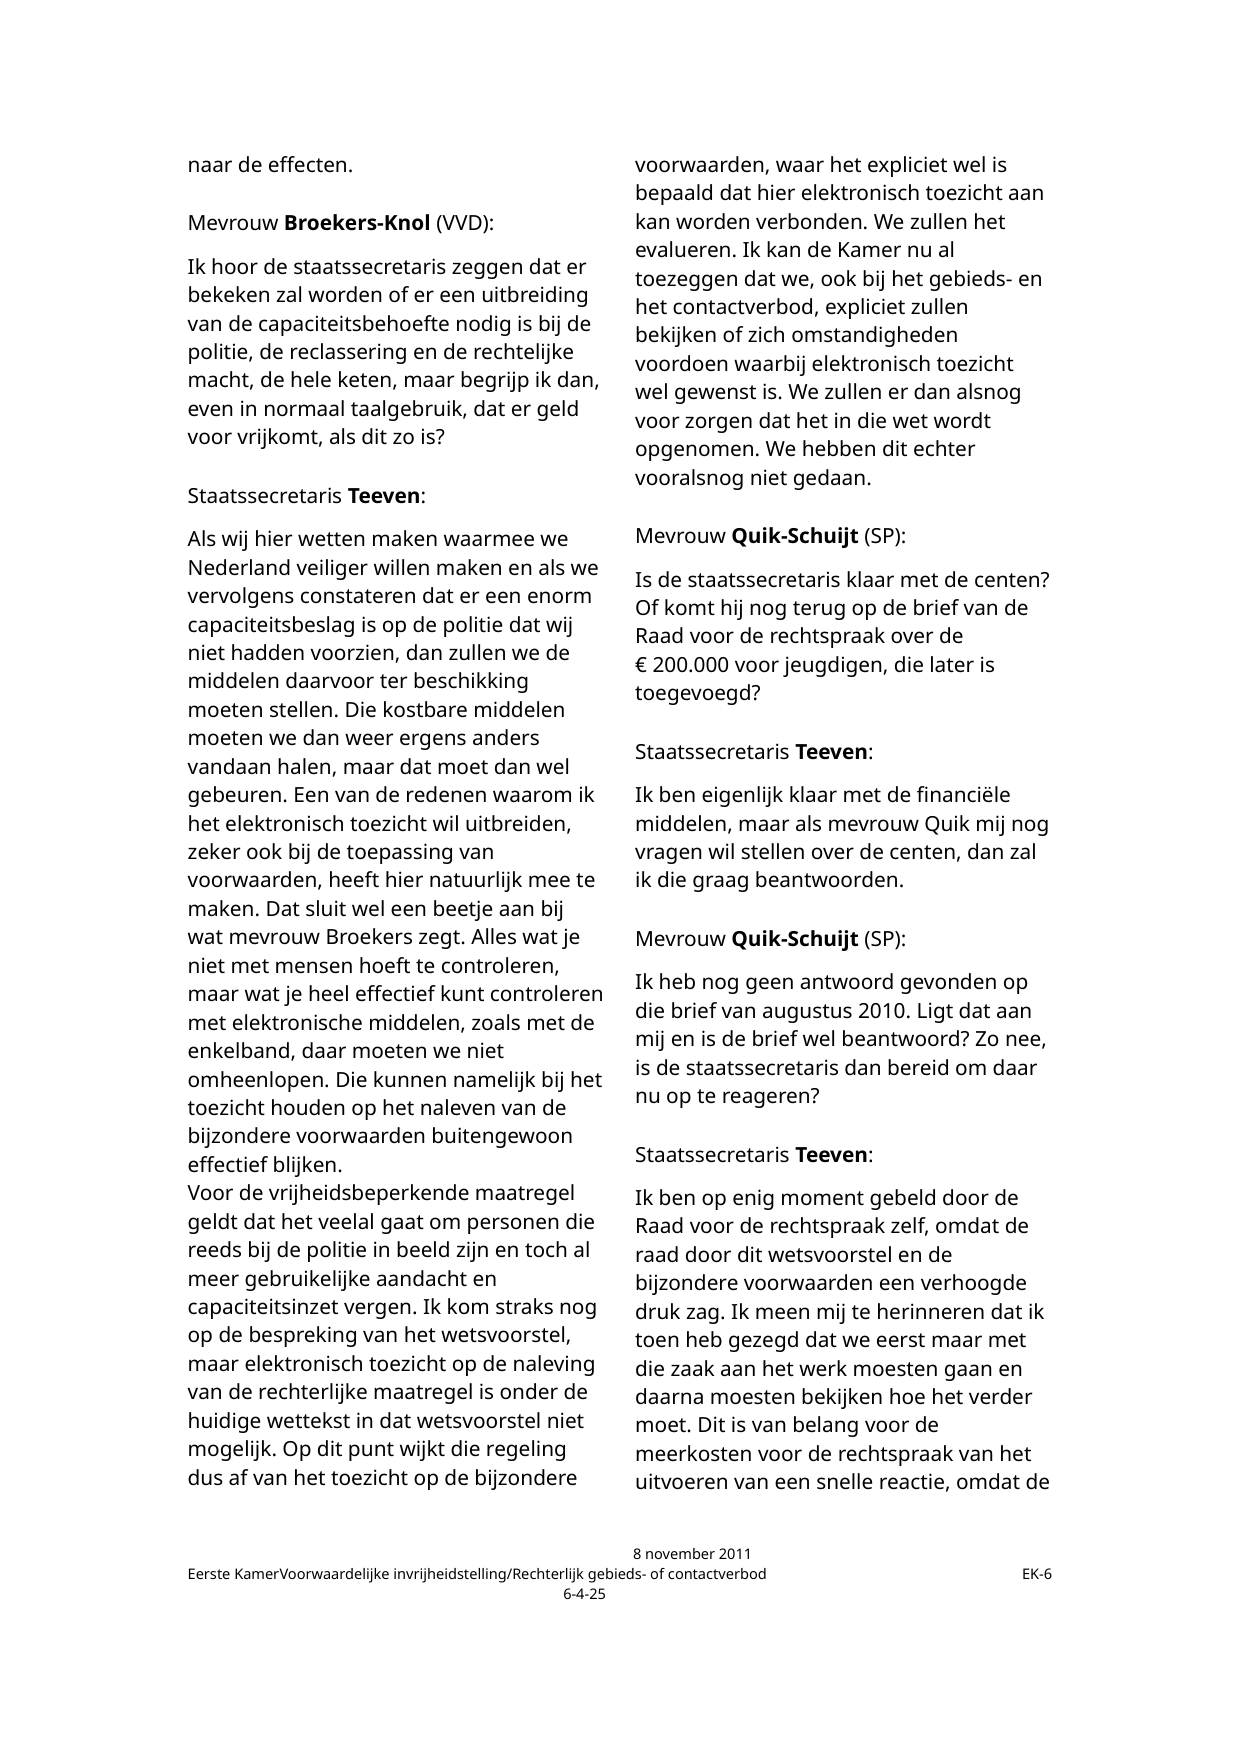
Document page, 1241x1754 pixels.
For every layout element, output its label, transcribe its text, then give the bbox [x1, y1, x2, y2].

text voorwaarden, waar het expliciet wel is bepaald dat hier elektronisch toezicht aan kan worden verbonden. We zullen het evalueren. Ik kan de Kamer nu al toezeggen dat we, ook bij het gebieds- en het contactverbod, expliciet zullen bekijken of zich omstandigheden voordoen waarbij elektronisch toezicht wel gewenst is. We zullen er dan alsnog voor zorgen dat het in die wet wordt opgenomen. We hebben dit echter vooralsnog niet gedaan. [635, 150, 1053, 491]
text Staatssecretaris Teeven: [635, 737, 1053, 765]
text Mevrouw Quik-Schuijt (SP): [635, 521, 1053, 550]
text Ik heb nog geen antwoord gevonden op die brief van augustus 2010. Ligt dat aan mij en is de brief wel beantwoord? Zo nee, is de staatssecretaris dan bereid om daar nu op te reageren? [635, 967, 1053, 1110]
text Ik ben eigenlijk klaar met de financiële middelen, maar als mevrouw Quik mij nog vragen wil stellen over de centen, dan zal ik die graag beantwoorden. [635, 780, 1053, 894]
text naar de effecten. [187, 150, 605, 178]
text Mevrouw Broekers-Knol (VVD): [187, 208, 605, 237]
text Mevrouw Quik-Schuijt (SP): [635, 924, 1053, 952]
text Staatssecretaris Teeven: [635, 1140, 1053, 1168]
text Staatssecretaris Teeven: [187, 481, 605, 509]
text Ik ben op enig moment gebeld door de Raad voor de rechtspraak zelf, omdat de raad door dit wetsvoorstel en de bijzondere voorwaarden een verhoogde druk zag. Ik meen mij te herinneren dat ik toen heb gezegd dat we eerst maar met die zaak aan het werk moesten gaan en daarna moesten bekijken hoe het verder moet. Dit is van belang voor de meerkosten voor de rechtspraak van het uitvoeren van een snelle reactie, omdat de [635, 1183, 1053, 1496]
text Is de staatssecretaris klaar met de centen? Of komt hij nog terug op de brief van de Raad voor de rechtspraak over de € 200.000 voor jeugdigen, die later is toegevoegd? [635, 565, 1053, 707]
text Ik hoor de staatssecretaris zeggen dat er bekeken zal worden of er een uitbreiding van de capaciteitsbehoefte nodig is bij de politie, de reclassering en de rechtelijke macht, de hele keten, maar begrijp ik dan, even in normaal taalgebruik, dat er geld voor vrijkomt, als dit zo is? [187, 252, 605, 451]
text Voor de vrijheidsbeperkende maatregel geldt dat het veelal gaat om personen die reeds bij de politie in beeld zijn en toch al meer gebruikelijke aandacht en capaciteitsinzet vergen. Ik kom straks nog op de bespreking van het wetsvoorstel, maar elektronisch toezicht op de naleving van de rechterlijke maatregel is onder de huidige wettekst in dat wetsvoorstel niet mogelijk. Op dit punt wijkt die regeling dus af van het toezicht op de bijzondere [187, 1178, 605, 1491]
text Als wij hier wetten maken waarmee we Nederland veiliger willen maken en als we vervolgens constateren dat er een enorm capaciteitsbeslag is op de politie dat wij niet hadden voorzien, dan zullen we de middelen daarvoor ter beschikking moeten stellen. Die kostbare middelen moeten we dan weer ergens anders vandaan halen, maar dat moet dan wel gebeuren. Een van de redenen waarom ik het elektronisch toezicht wil uitbreiden, zeker ook bij de toepassing van voorwaarden, heeft hier natuurlijk mee te maken. Dat sluit wel een beetje aan bij wat mevrouw Broekers zegt. Alles wat je niet met mensen hoeft te controleren, maar wat je heel effectief kunt controleren met elektronische middelen, zoals met de enkelband, daar moeten we niet omheenlopen. Die kunnen namelijk bij het toezicht houden op het naleven van de bijzondere voorwaarden buitengewoon effectief blijken. [187, 524, 605, 1178]
